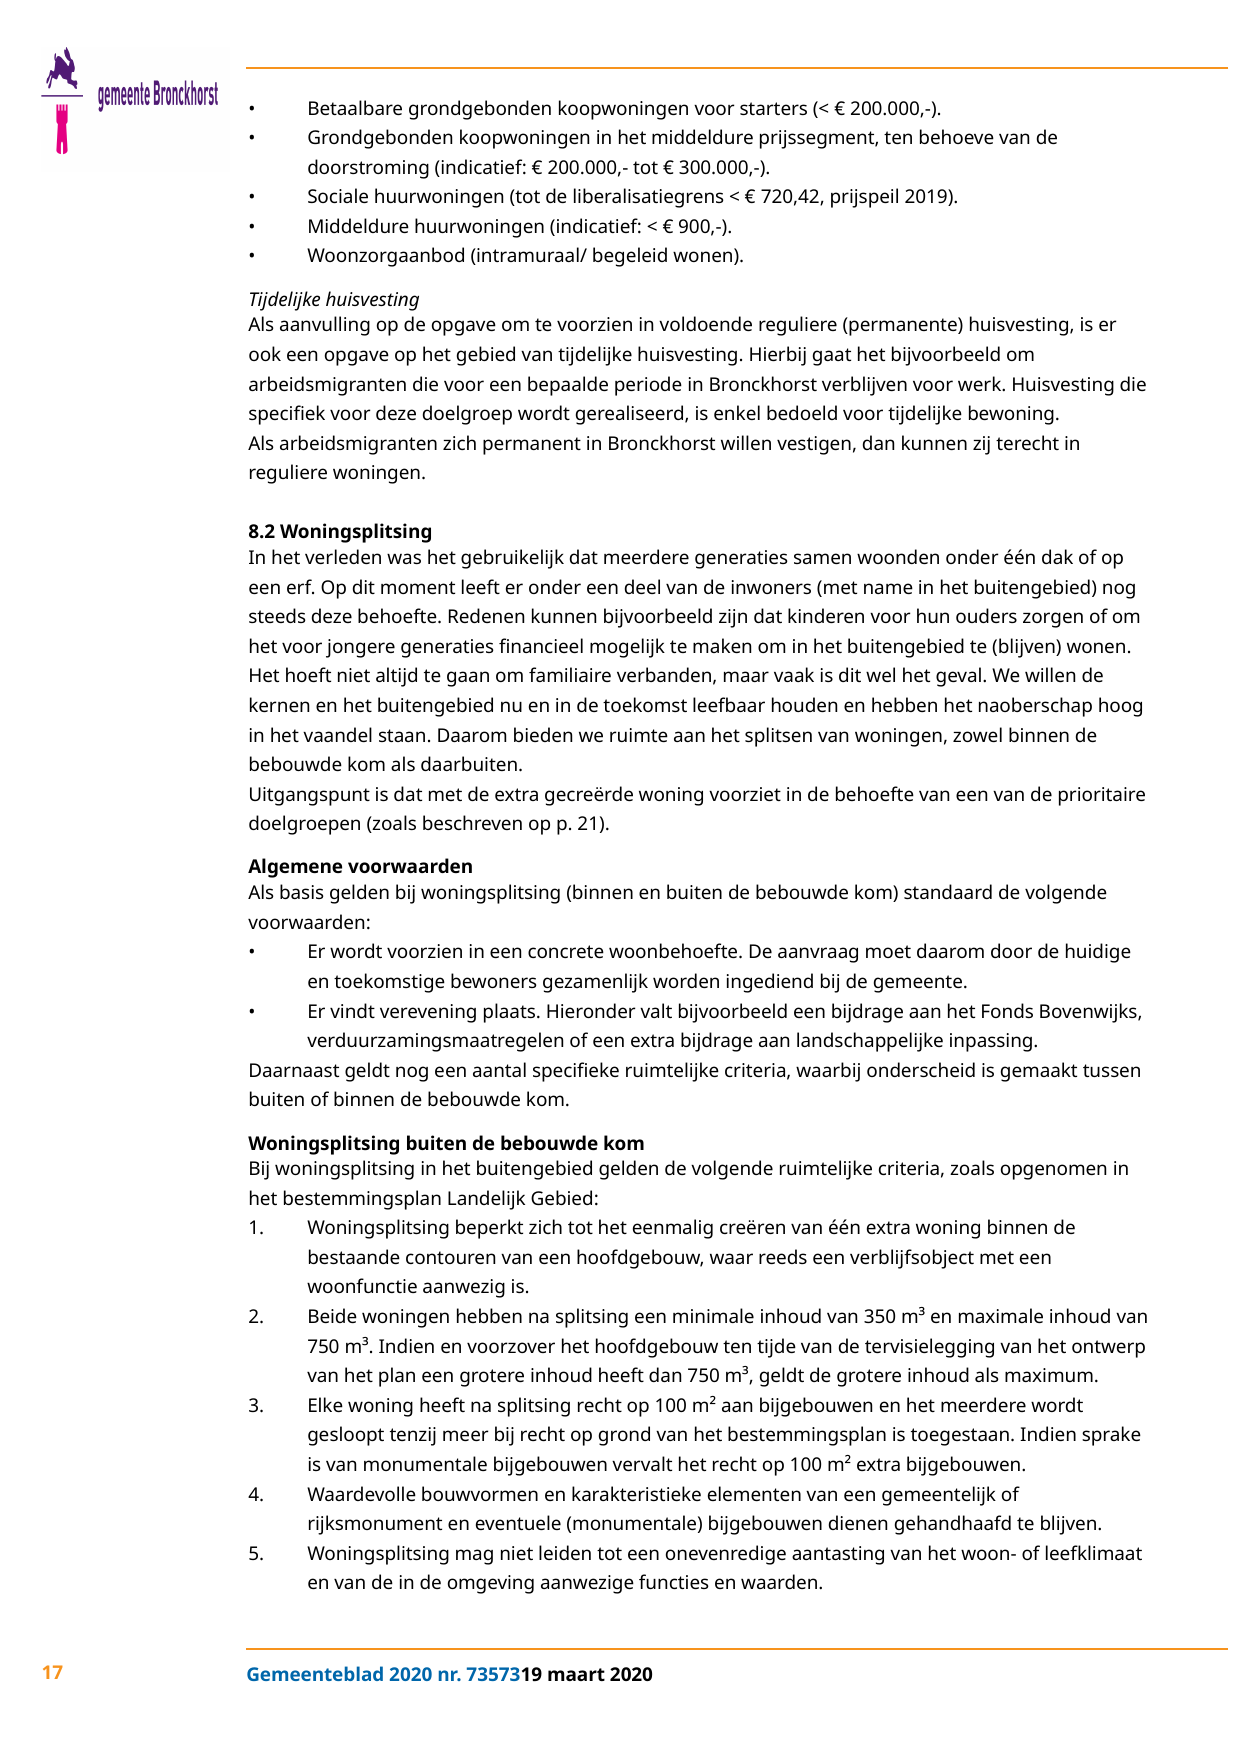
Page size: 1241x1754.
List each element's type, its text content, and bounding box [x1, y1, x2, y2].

text In het verleden was het gebruikelijk dat meerdere generaties samen woonden onder één dak of op een erf. Op dit moment leeft er onder een deel van de inwoners (met name in het buitengebied) nog steeds deze behoefte. Redenen kunnen bijvoorbeeld zijn dat kinderen voor hun ouders zorgen of om het voor jongere generaties financieel mogelijk te maken om in het buitengebied te (blijven) wonen. Het hoeft niet altijd te gaan om familiaire verbanden, maar vaak is dit wel het geval. We willen de kernen en het buitengebied nu en in de toekomst leefbaar houden en hebben het naoberschap hoog in het vaandel staan. Daarom bieden we ruimte aan het splitsen van woningen, zowel binnen de bebouwde kom als daarbuiten. [248, 544, 1152, 777]
text Als basis gelden bij woningsplitsing (binnen en buiten de bebouwde kom) standaard de volgende voorwaarden: [248, 879, 1152, 935]
text Tijdelijke huisvesting [248, 286, 1152, 312]
text 8.2 Woningsplitsing [248, 519, 1152, 544]
text Als aanvulling op de opgave om te voorzien in voldoende reguliere (permanente) huisvesting, is er ook een opgave op het gebied van tijdelijke huisvesting. Hierbij gaat het bijvoorbeeld om arbeidsmigranten die voor een bepaalde periode in Bronckhorst verblijven voor werk. Huisvesting die specifiek voor deze doelgroep wordt gerealiseerd, is enkel bedoeld voor tijdelijke bewoning. [248, 312, 1152, 426]
text Daarnaast geldt nog een aantal specifieke ruimtelijke criteria, waarbij onderscheid is gemaakt tussen buiten of binnen de bebouwde kom. [248, 1057, 1152, 1112]
picture [41, 47, 231, 172]
text Als arbeidsmigranten zich permanent in Bronckhorst willen vestigen, dan kunnen zij terecht in reguliere woningen. [248, 430, 1152, 485]
list Woonzorgaanbod (intramuraal/ begeleid wonen). [248, 243, 1152, 268]
text Uitgangspunt is dat met de extra gecreërde woning voorziet in de behoefte van een van de prioritaire doelgroepen (zoals beschreven op p. 21). [248, 781, 1152, 836]
list Woningsplitsing beperkt zich tot het eenmalig creёren van één extra woning binnen de bestaande contouren van een hoofdgebouw, waar reeds een verblijfsobject met een woonfunctie aanwezig is. [248, 1214, 1152, 1299]
list Sociale huurwoningen (tot de liberalisatiegrens < € 720,42, prijspeil 2019). [248, 183, 1152, 209]
list Grondgebonden koopwoningen in het middeldure prijssegment, ten behoeve van de doorstroming (indicatief: € 200.000,- tot € 300.000,-). [248, 124, 1152, 180]
list Er wordt voorzien in een concrete woonbehoefte. De aanvraag moet daarom door de huidige en toekomstige bewoners gezamenlijk worden ingediend bij de gemeente. [248, 939, 1152, 994]
list Waardevolle bouwvormen en karakteristieke elementen van een gemeentelijk of rijksmonument en eventuele (monumentale) bijgebouwen dienen gehandhaafd te blijven. [248, 1481, 1152, 1536]
list Elke woning heeft na splitsing recht op 100 m² aan bijgebouwen en het meerdere wordt gesloopt tenzij meer bij recht op grond van het bestemmingsplan is toegestaan. Indien sprake is van monumentale bijgebouwen vervalt het recht op 100 m² extra bijgebouwen. [248, 1392, 1152, 1477]
text Woningsplitsing buiten de bebouwde kom [248, 1130, 1152, 1155]
text Bij woningsplitsing in het buitengebied gelden de volgende ruimtelijke criteria, zoals opgenomen in het bestemmingsplan Landelijk Gebied: [248, 1155, 1152, 1211]
list Betaalbare grondgebonden koopwoningen voor starters (< € 200.000,-). [248, 95, 1152, 121]
list Er vindt verevening plaats. Hieronder valt bijvoorbeeld een bijdrage aan het Fonds Bovenwijks, verduurzamingsmaatregelen of een extra bijdrage aan landschappelijke inpassing. [248, 998, 1152, 1053]
list Woningsplitsing mag niet leiden tot een onevenredige aantasting van het woon- of leefklimaat en van de in de omgeving aanwezige functies en waarden. [248, 1540, 1152, 1595]
list Beide woningen hebben na splitsing een minimale inhoud van 350 m³ en maximale inhoud van 750 m³. Indien en voorzover het hoofdgebouw ten tijde van de tervisielegging van het ontwerp van het plan een grotere inhoud heeft dan 750 m³, geldt de grotere inhoud als maximum. [248, 1303, 1152, 1388]
text Algemene voorwaarden [248, 854, 1152, 879]
list Middeldure huurwoningen (indicatief: < € 900,-). [248, 213, 1152, 239]
